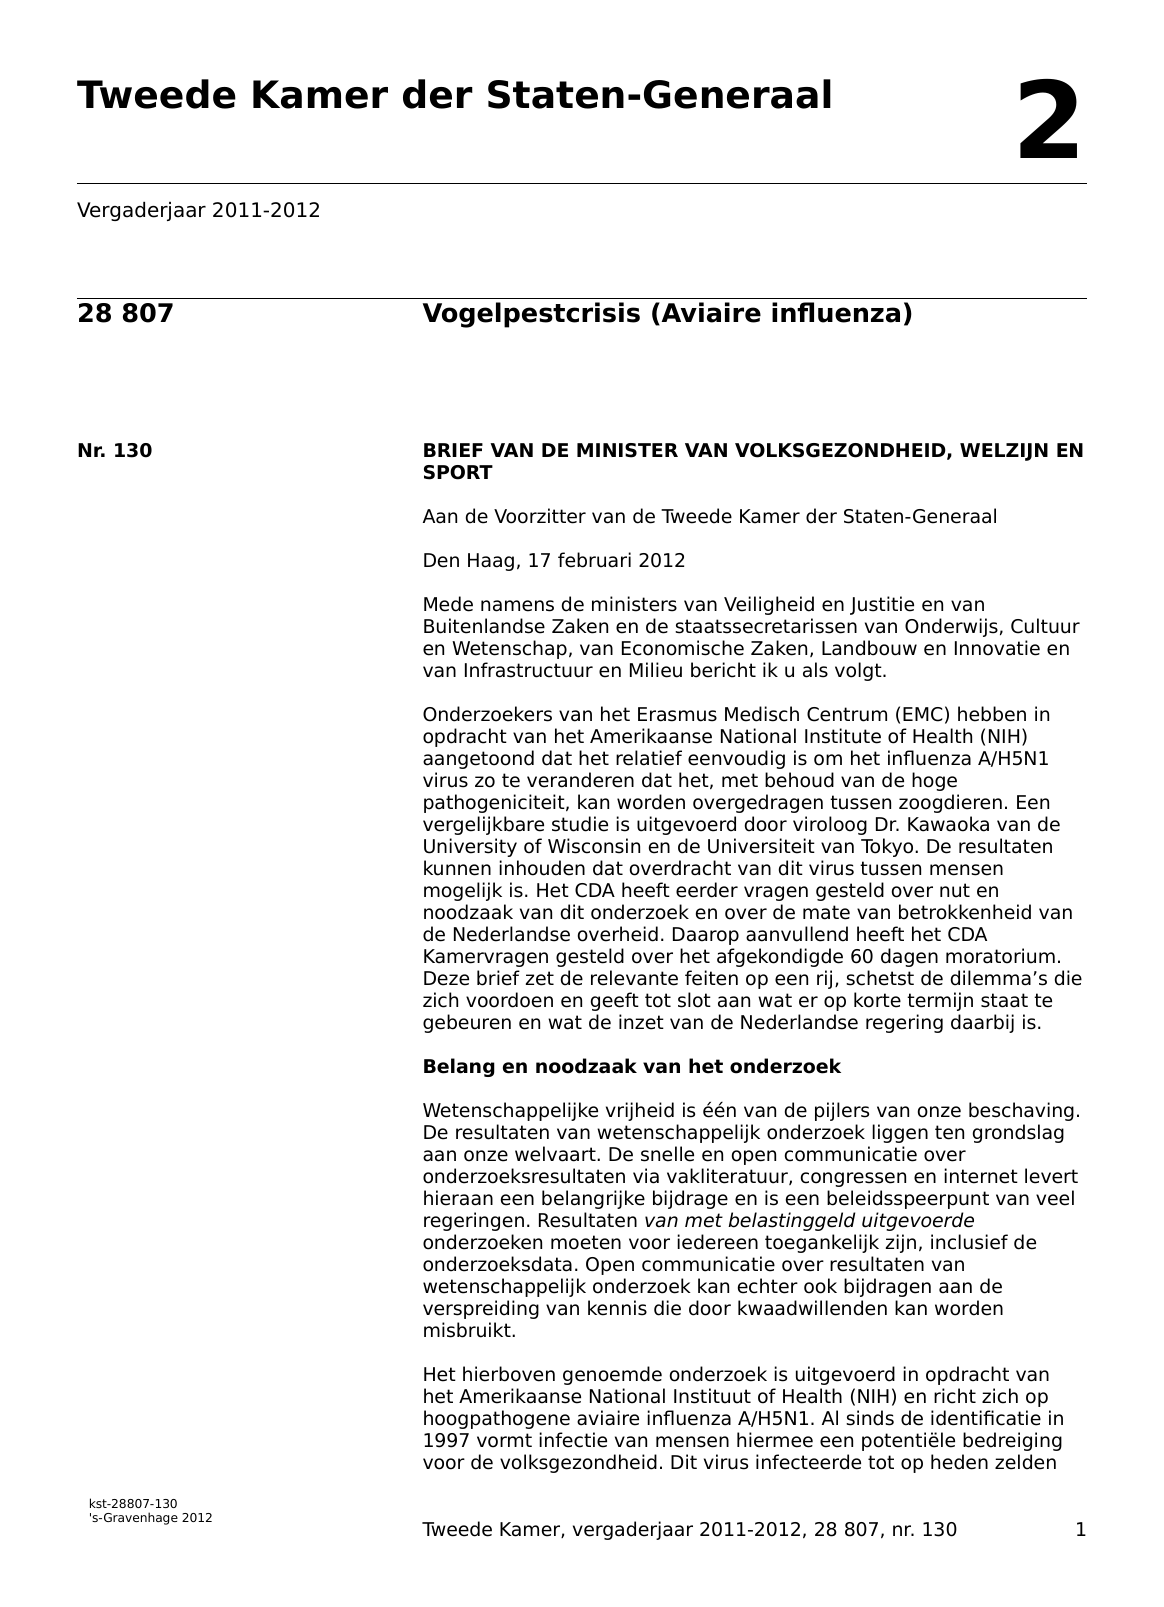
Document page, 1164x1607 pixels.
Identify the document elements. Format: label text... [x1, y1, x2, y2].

text Onderzoekers van het Erasmus Medisch Centrum (EMC) hebben in opdracht van het Amerikaanse National Institute of Health (NIH) aangetoond dat het relatief eenvoudig is om het influenza A/H5N1 virus zo te veranderen dat het, met behoud van de hoge pathogeniciteit, kan worden overgedragen tussen zoogdieren. Een vergelijkbare studie is uitgevoerd door viroloog Dr. Kawaoka van de University of Wisconsin en de Universiteit van Tokyo. De resultaten kunnen inhouden dat overdracht van dit virus tussen mensen mogelijk is. Het CDA heeft eerder vragen gesteld over nut en noodzaak van dit onderzoek en over de mate van betrokkenheid van de Nederlandse overheid. Daarop aanvullend heeft het CDA Kamervragen gesteld over het afgekondigde 60 dagen moratorium. Deze brief zet de relevante feiten op een rij, schetst de dilemma’s die zich voordoen en geeft tot slot aan wat er op korte termijn staat te gebeuren en wat de inzet van de Nederlandse regering daarbij is. [422, 704, 1087, 1034]
text Wetenschappelijke vrijheid is één van de pijlers van onze beschaving. De resultaten van wetenschappelijk onderzoek liggen ten grondslag aan onze welvaart. De snelle en open communicatie over onderzoeksresultaten via vakliteratuur, congressen en internet levert hieraan een belangrijke bijdrage en is een beleidsspeerpunt van veel regeringen. Resultaten van met belastinggeld uitgevoerde onderzoeken moeten voor iedereen toegankelijk zijn, inclusief de onderzoeksdata. Open communicatie over resultaten van wetenschappelijk onderzoek kan echter ook bijdragen aan de verspreiding van kennis die door kwaadwillenden kan worden misbruikt. [422, 1100, 1087, 1342]
table_cell Vergaderjaar 2011-2012 [77, 184, 1087, 298]
text Mede namens de ministers van Veiligheid en Justitie en van Buitenlandse Zaken en de staatssecretarissen van Onderwijs, Cultuur en Wetenschap, van Economische Zaken, Landbouw en Innovatie en van Infrastructuur en Milieu bericht ik u als volgt. [422, 594, 1087, 682]
subtitle Belang en noodzaak van het onderzoek [422, 1056, 1087, 1078]
text Het hierboven genoemde onderzoek is uitgevoerd in opdracht van het Amerikaanse National Instituut of Health (NIH) en richt zich op hoogpathogene aviaire influenza A/H5N1. Al sinds de identificatie in 1997 vormt infectie van mensen hiermee een potentiële bedreiging voor de volksgezondheid. Dit virus infecteerde tot op heden zelden [422, 1364, 1087, 1474]
subtitle 28 807 Vogelpestcrisis (Aviaire influenza) [77, 299, 1087, 329]
text Den Haag, 17 februari 2012 [422, 550, 1087, 572]
table_header 2 [886, 59, 1087, 183]
text Aan de Voorzitter van de Tweede Kamer der Staten-Generaal [422, 506, 1087, 528]
subtitle Nr. 130 BRIEF VAN DE MINISTER VAN VOLKSGEZONDHEID, WELZIJN EN SPORT [77, 440, 1087, 484]
text 's-Gravenhage 2012 [88, 1511, 323, 1525]
text kst-28807-130 [88, 1497, 323, 1511]
table_header Tweede Kamer der Staten-Generaal [77, 59, 886, 183]
